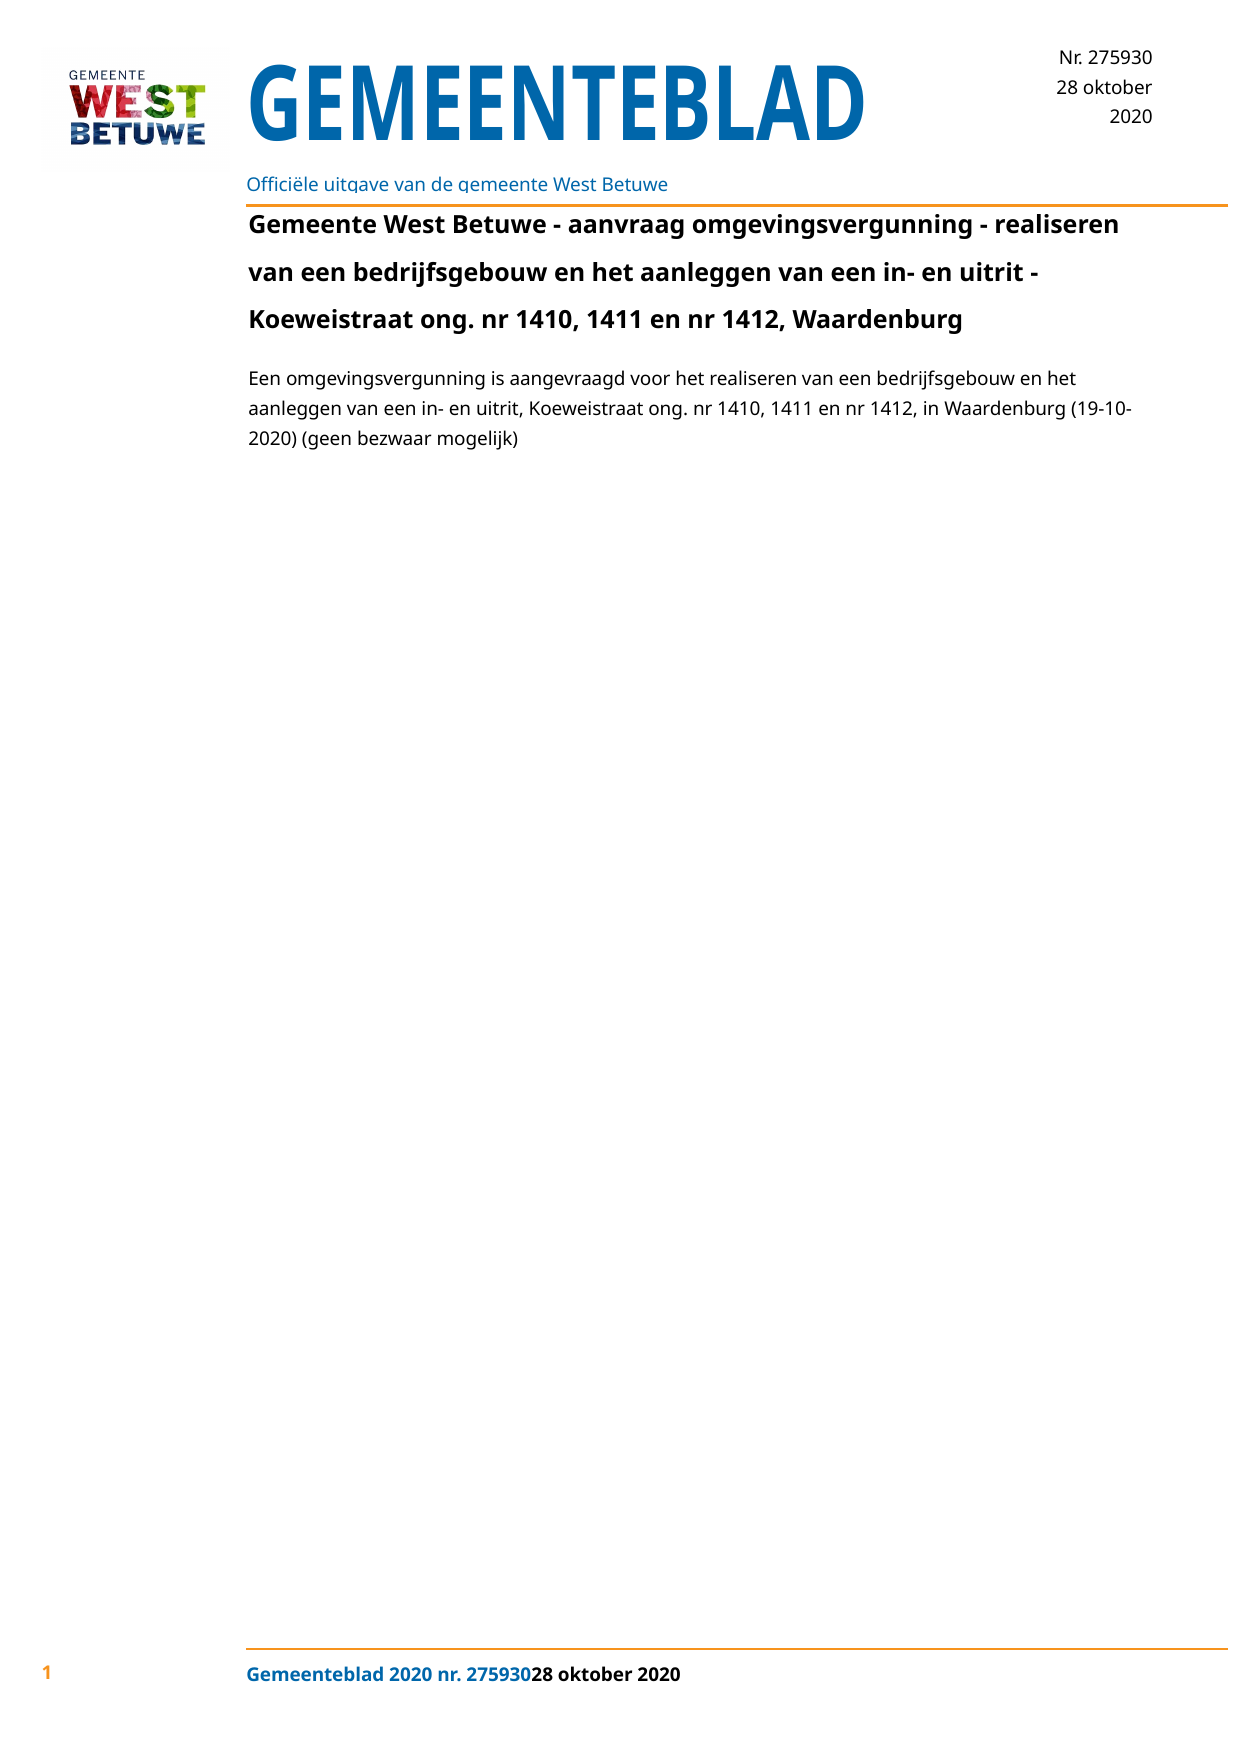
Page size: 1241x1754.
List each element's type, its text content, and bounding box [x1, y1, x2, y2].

picture [41, 47, 231, 172]
text Gemeente West Betuwe - aanvraag omgevingsvergunning - realiseren van een bedrijfsgebouw en het aanleggen van een in- en uitrit - Koeweistraat ong. nr 1410, 1411 en nr 1412, Waardenburg [248, 207, 1152, 336]
text Een omgevingsvergunning is aangevraagd voor het realiseren van een bedrijfsgebouw en het aanleggen van een in- en uitrit, Koeweistraat ong. nr 1410, 1411 en nr 1412, in Waardenburg (19-10-2020) (geen bezwaar mogelijk) [248, 366, 1152, 450]
